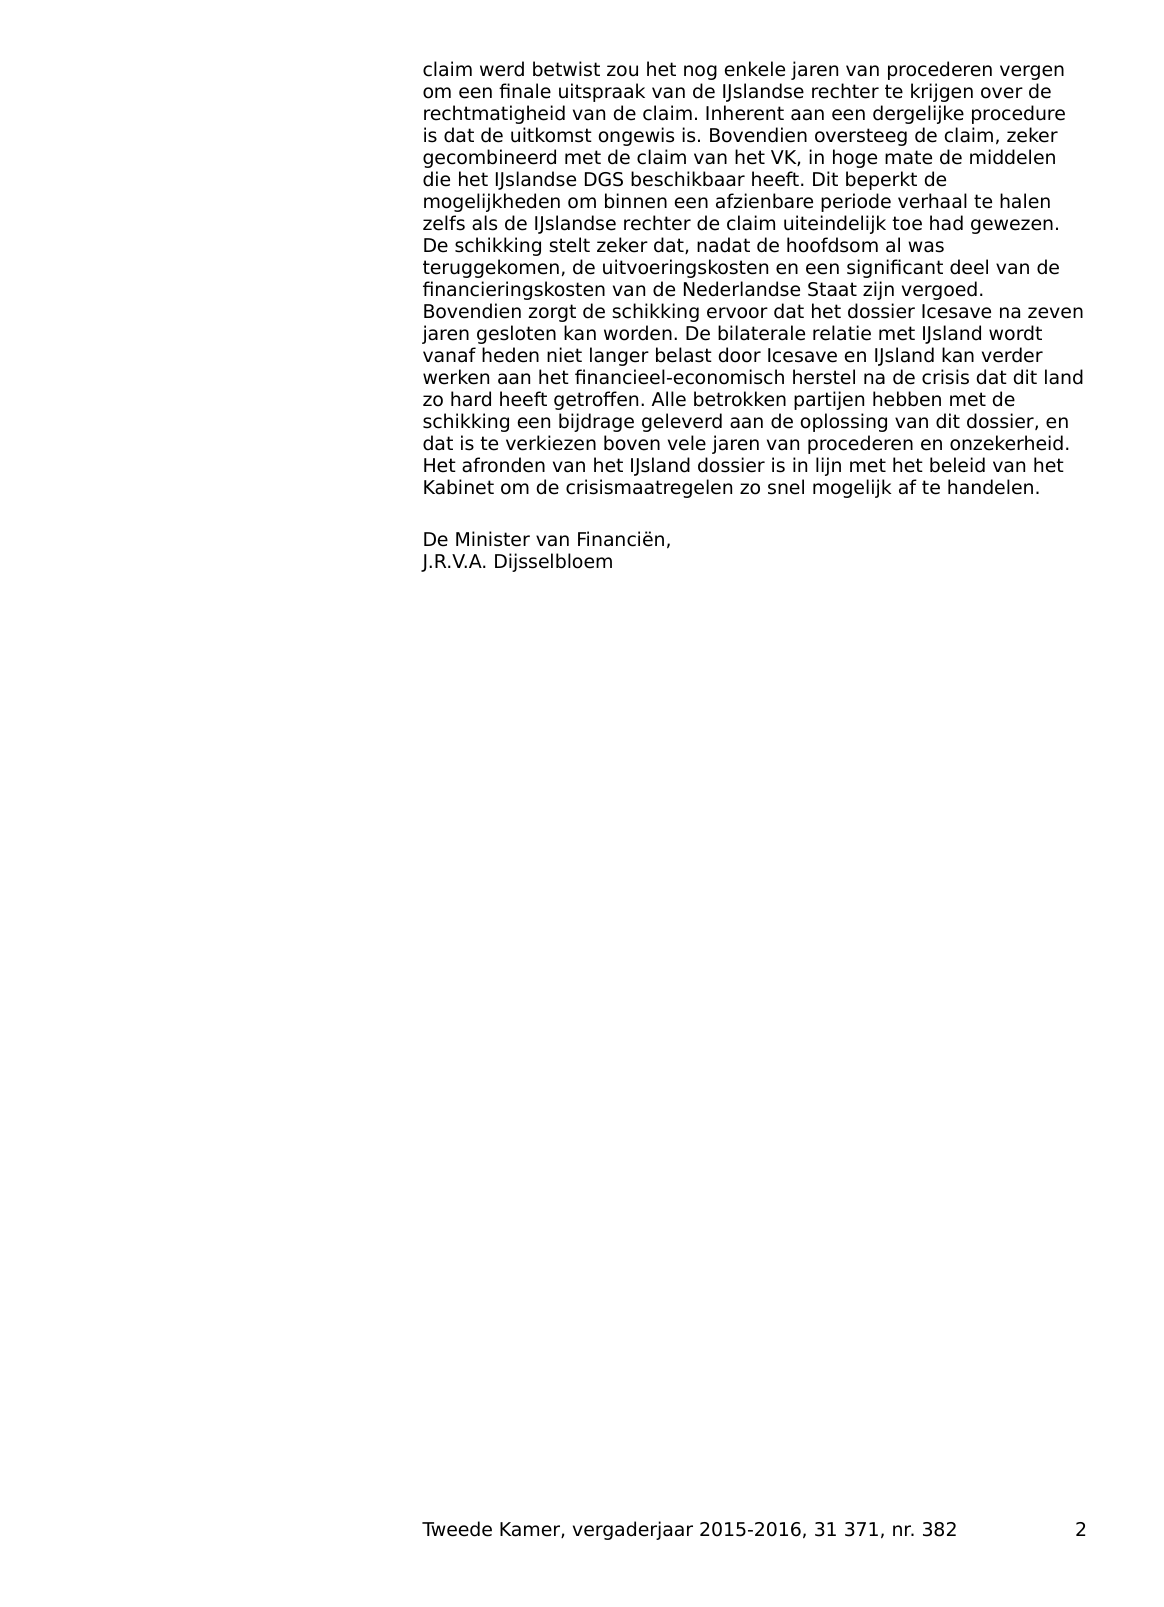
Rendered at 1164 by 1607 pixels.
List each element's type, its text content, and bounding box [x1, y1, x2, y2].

text Het afronden van het IJsland dossier is in lijn met het beleid van het Kabinet om de crisismaatregelen zo snel mogelijk af te handelen. [422, 455, 1087, 499]
text De schikking stelt zeker dat, nadat de hoofdsom al was teruggekomen, de uitvoeringskosten en een significant deel van de financieringskosten van de Nederlandse Staat zijn vergoed. Bovendien zorgt de schikking ervoor dat het dossier Icesave na zeven jaren gesloten kan worden. De bilaterale relatie met IJsland wordt vanaf heden niet langer belast door Icesave en IJsland kan verder werken aan het financieel-economisch herstel na de crisis dat dit land zo hard heeft getroffen. Alle betrokken partijen hebben met de schikking een bijdrage geleverd aan de oplossing van dit dossier, en dat is te verkiezen boven vele jaren van procederen en onzekerheid. [422, 235, 1087, 455]
text De Minister van Financiën, J.R.V.A. Dijsselbloem [422, 529, 1087, 573]
text claim werd betwist zou het nog enkele jaren van procederen vergen om een finale uitspraak van de IJslandse rechter te krijgen over de rechtmatigheid van de claim. Inherent aan een dergelijke procedure is dat de uitkomst ongewis is. Bovendien oversteeg de claim, zeker gecombineerd met de claim van het VK, in hoge mate de middelen die het IJslandse DGS beschikbaar heeft. Dit beperkt de mogelijkheden om binnen een afzienbare periode verhaal te halen zelfs als de IJslandse rechter de claim uiteindelijk toe had gewezen. [422, 59, 1087, 235]
